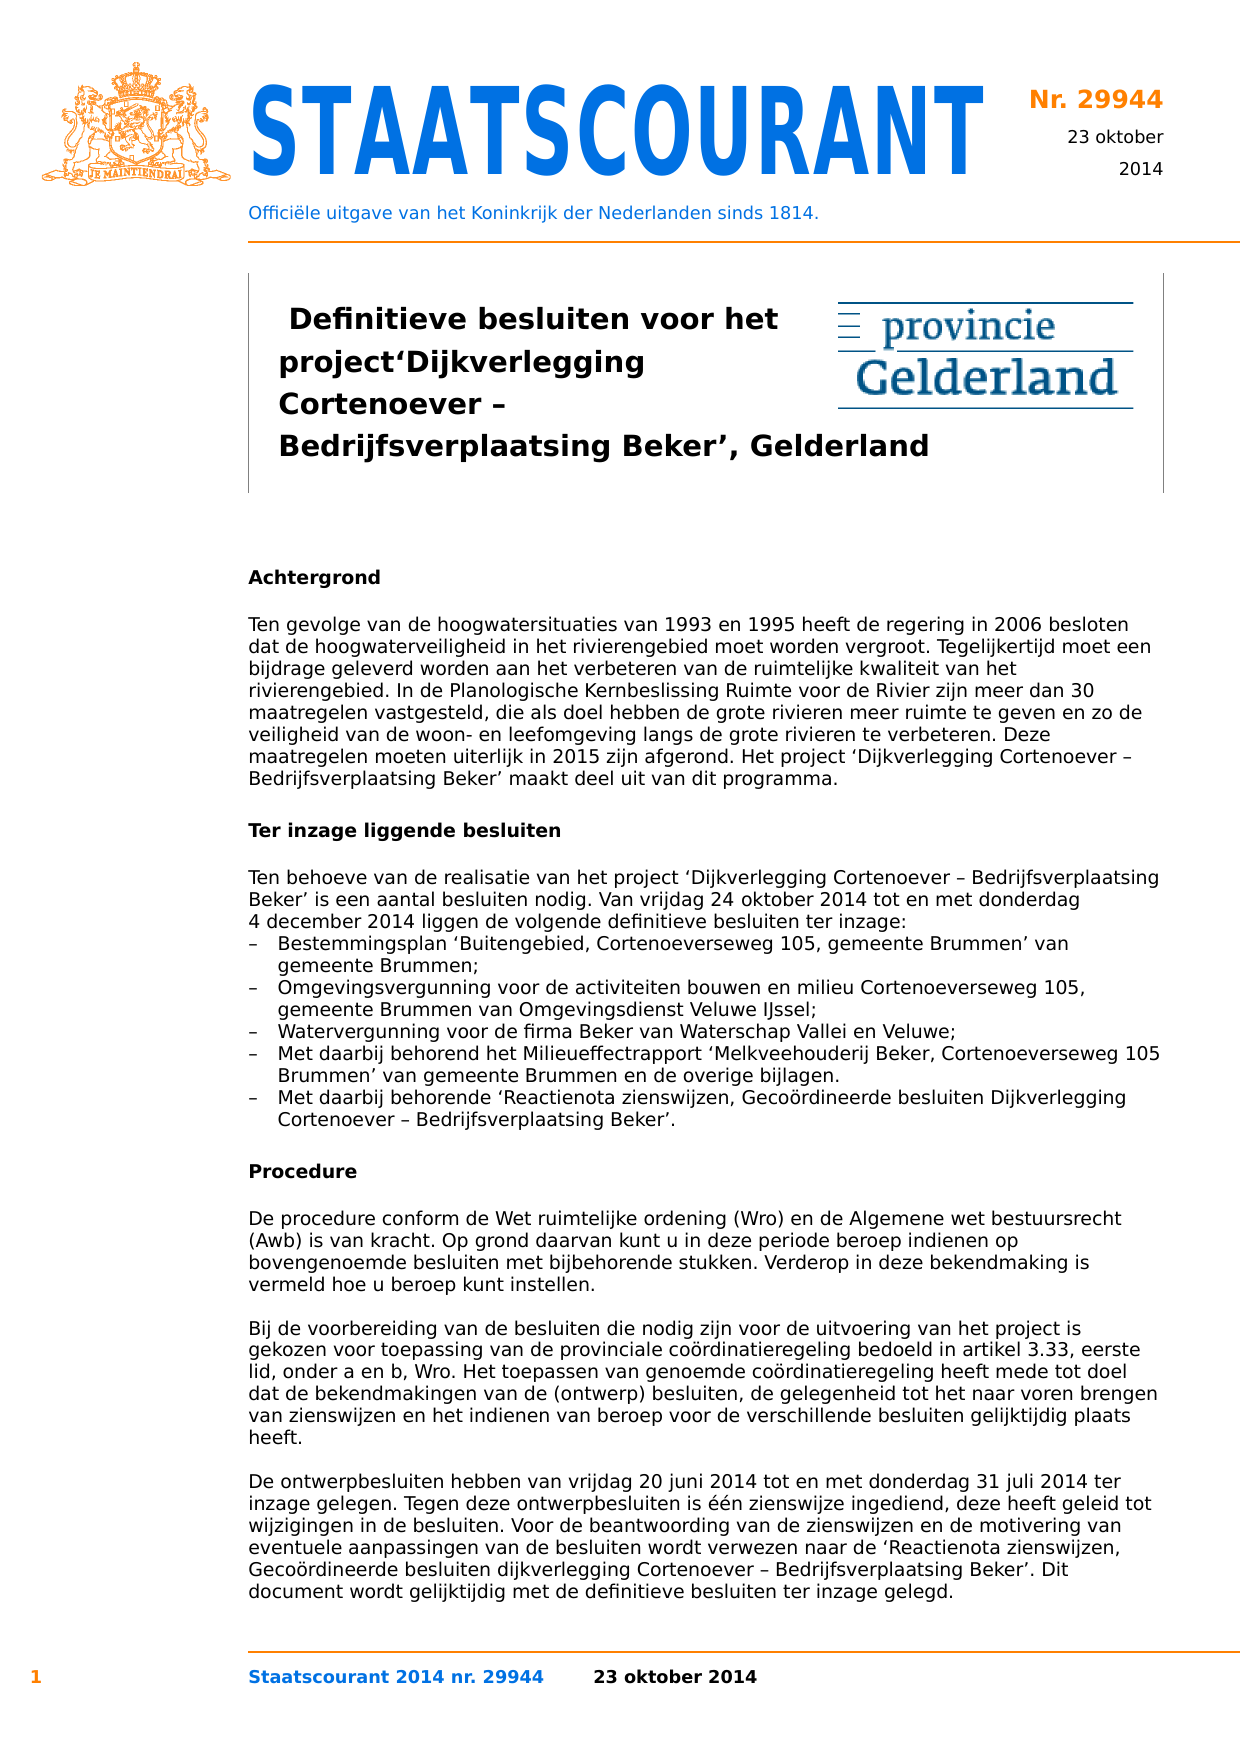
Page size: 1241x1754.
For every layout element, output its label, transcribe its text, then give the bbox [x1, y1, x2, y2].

text – Met daarbij behorende ‘Reactienota zienswijzen, Gecoördineerde besluiten Dijkverlegging Cortenoever – Bedrijfsverplaatsing Beker’. [248, 1087, 1163, 1131]
text Ten behoeve van de realisatie van het project ‘Dijkverlegging Cortenoever – Bedrijfsverplaatsing Beker’ is een aantal besluiten nodig. Van vrijdag 24 oktober 2014 tot en met donderdag 4 december 2014 liggen de volgende definitieve besluiten ter inzage: [248, 867, 1163, 933]
table_cell Officiële uitgave van het Koninkrijk der Nederlanden sinds 1814. [248, 203, 1240, 241]
text – Watervergunning voor de firma Beker van Waterschap Vallei en Veluwe; [248, 1021, 1163, 1043]
text Bij de voorbereiding van de besluiten die nodig zijn voor de uitvoering van het project is gekozen voor toepassing van de provinciale coördinatieregeling bedoeld in artikel 3.33, eerste lid, onder a en b, Wro. Het toepassen van genoemde coördinatieregeling heeft mede tot doel dat de bekendmakingen van de (ontwerp) besluiten, de gelegenheid tot het naar voren brengen van zienswijzen en het indienen van beroep voor de verschillende besluiten gelijktijdig plaats heeft. [248, 1317, 1163, 1449]
text De ontwerpbesluiten hebben van vrijdag 20 juni 2014 tot en met donderdag 31 juli 2014 ter inzage gelegen. Tegen deze ontwerpbesluiten is één zienswijze ingediend, deze heeft geleid tot wijzigingen in de besluiten. Voor de beantwoording van de zienswijzen en de motivering van eventuele aanpassingen van de besluiten wordt verwezen naar de ‘Reactienota zienswijzen, Gecoördineerde besluiten dijkverlegging Cortenoever – Bedrijfsverplaatsing Beker’. Dit document wordt gelijktijdig met de definitieve besluiten ter inzage gelegd. [248, 1471, 1163, 1603]
picture [41, 62, 231, 186]
table_header [25, 62, 248, 241]
text – Met daarbij behorend het Milieueffectrapport ‘Melkveehouderij Beker, Cortenoeverseweg 105 Brummen’ van gemeente Brummen en de overige bijlagen. [248, 1043, 1163, 1087]
subtitle Achtergrond [248, 567, 1163, 589]
subtitle Ter inzage liggende besluiten [248, 820, 1163, 842]
table_cell 2014 [998, 153, 1240, 203]
table_header Nr. 29944 [998, 62, 1240, 121]
table_header STAATSCOURANT [248, 62, 998, 203]
subtitle Definitieve besluiten voor het project‘Dijkverlegging Cortenoever – Bedrijfsverplaatsing Beker’, Gelderland [249, 273, 1163, 493]
text – Bestemmingsplan ‘Buitengebied, Cortenoeverseweg 105, gemeente Brummen’ van gemeente Brummen; [248, 933, 1163, 977]
table_cell 23 oktober [998, 121, 1240, 153]
text – Omgevingsvergunning voor de activiteiten bouwen en milieu Cortenoeverseweg 105, gemeente Brummen van Omgevingsdienst Veluwe IJssel; [248, 977, 1163, 1021]
picture [838, 302, 1134, 409]
subtitle Procedure [248, 1161, 1163, 1183]
text Ten gevolge van de hoogwatersituaties van 1993 en 1995 heeft de regering in 2006 besloten dat de hoogwaterveiligheid in het rivierengebied moet worden vergroot. Tegelijkertijd moet een bijdrage geleverd worden aan het verbeteren van de ruimtelijke kwaliteit van het rivierengebied. In de Planologische Kernbeslissing Ruimte voor de Rivier zijn meer dan 30 maatregelen vastgesteld, die als doel hebben de grote rivieren meer ruimte te geven en zo de veiligheid van de woon- en leefomgeving langs de grote rivieren te verbeteren. Deze maatregelen moeten uiterlijk in 2015 zijn afgerond. Het project ‘Dijkverlegging Cortenoever – Bedrijfsverplaatsing Beker’ maakt deel uit van dit programma. [248, 614, 1163, 790]
text De procedure conform de Wet ruimtelijke ordening (Wro) en de Algemene wet bestuursrecht (Awb) is van kracht. Op grond daarvan kunt u in deze periode beroep indienen op bovengenoemde besluiten met bijbehorende stukken. Verderop in deze bekendmaking is vermeld hoe u beroep kunt instellen. [248, 1208, 1163, 1296]
